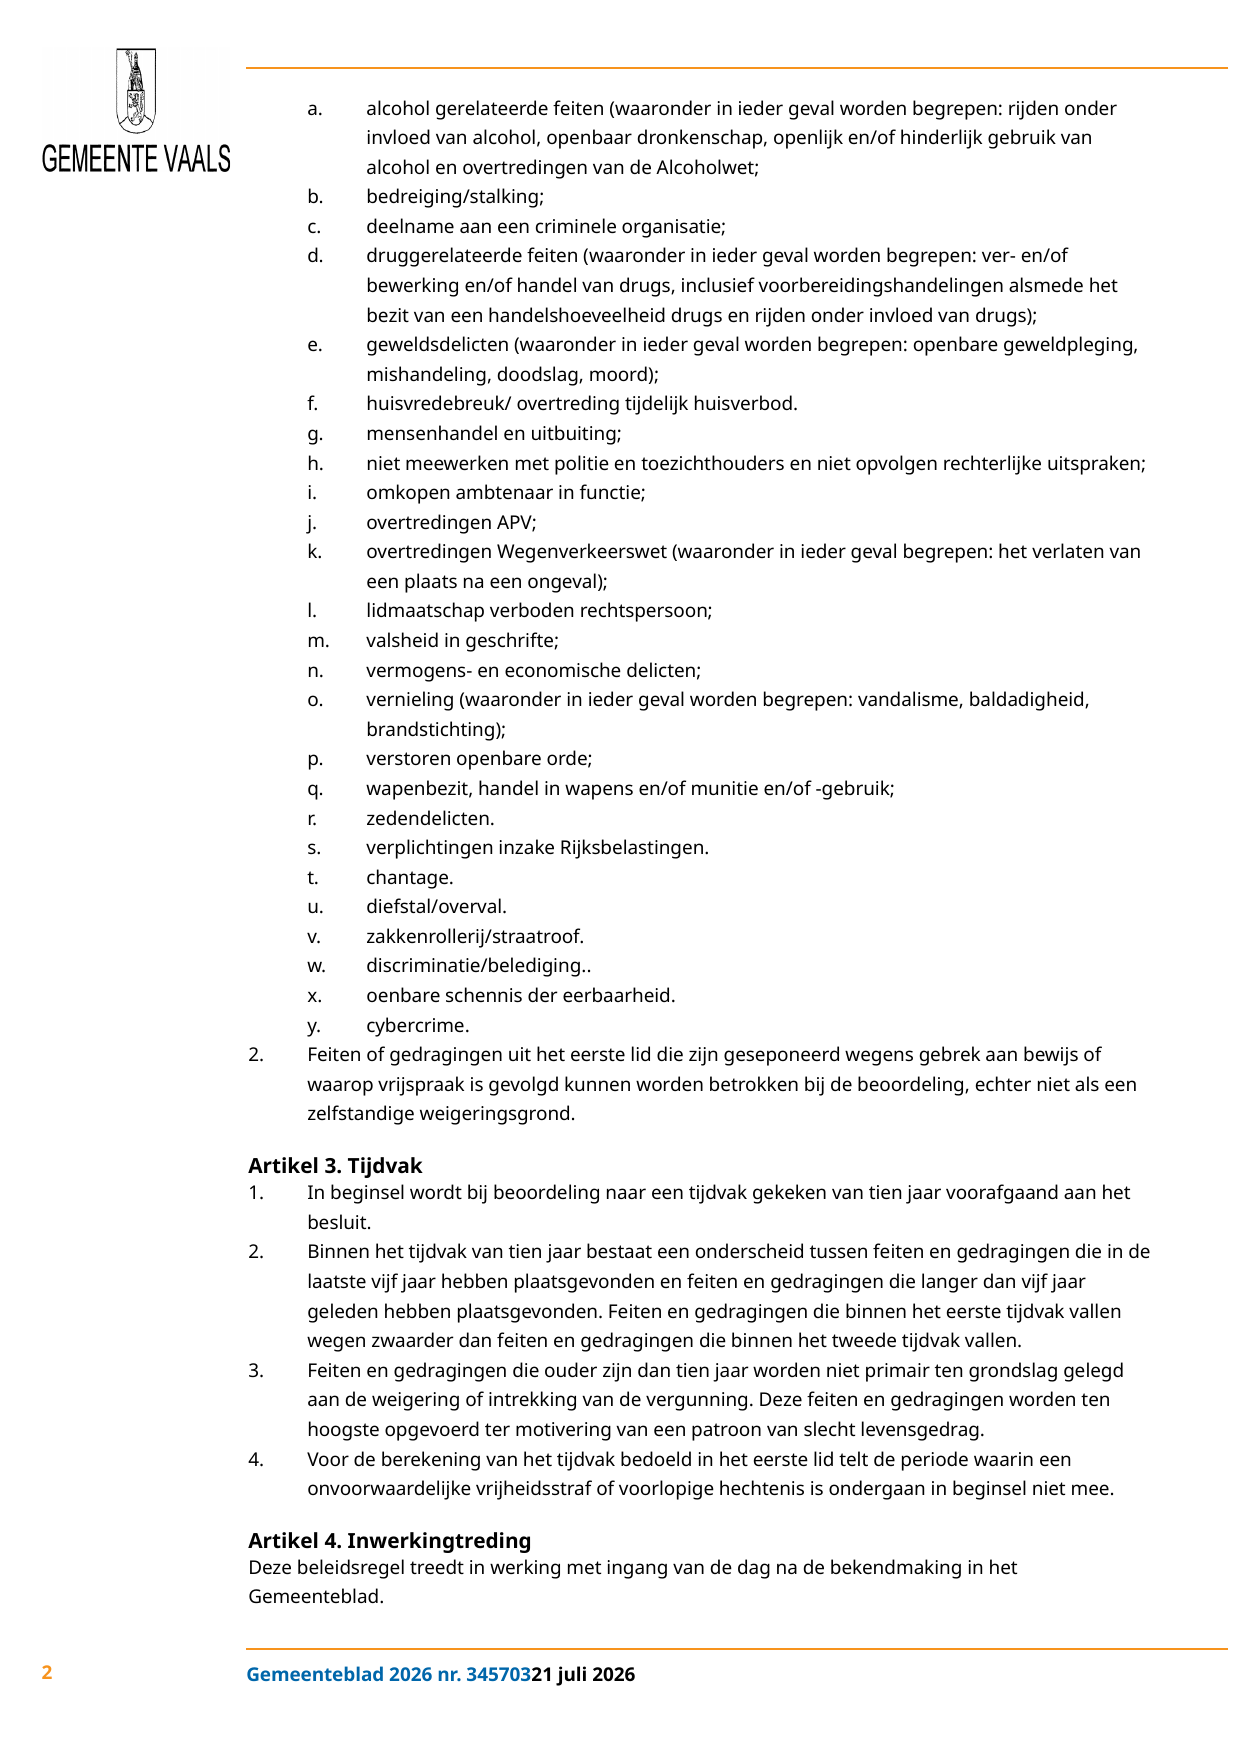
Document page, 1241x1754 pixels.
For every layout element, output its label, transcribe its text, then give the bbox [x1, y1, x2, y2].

text Deze beleidsregel treedt in werking met ingang van de dag na de bekendmaking in het Gemeenteblad. [248, 1554, 1152, 1609]
list Binnen het tijdvak van tien jaar bestaat een onderscheid tussen feiten en gedragingen die in de laatste vijf jaar hebben plaatsgevonden en feiten en gedragingen die langer dan vijf jaar geleden hebben plaatsgevonden. Feiten en gedragingen die binnen het eerste tijdvak vallen wegen zwaarder dan feiten en gedragingen die binnen het tweede tijdvak vallen. [248, 1239, 1152, 1353]
list mensenhandel en uitbuiting; [307, 420, 1152, 446]
list valsheid in geschrifte; [307, 627, 1152, 653]
list vernieling (waaronder in ieder geval worden begrepen: vandalisme, baldadigheid, brandstichting); [307, 686, 1152, 742]
list omkopen ambtenaar in functie; [307, 479, 1152, 505]
picture [41, 47, 231, 172]
list Feiten of gedragingen uit het eerste lid die zijn geseponeerd wegens gebrek aan bewijs of waarop vrijspraak is gevolgd kunnen worden betrokken bij de beoordeling, echter niet als een zelfstandige weigeringsgrond. [248, 1041, 1152, 1126]
list zakkenrollerij/straatroof. [307, 923, 1152, 949]
list lidmaatschap verboden rechtspersoon; [307, 598, 1152, 623]
list huisvredebreuk/ overtreding tijdelijk huisverbod. [307, 391, 1152, 416]
list cybercrime. [307, 1012, 1152, 1038]
list discriminatie/belediging.. [307, 953, 1152, 978]
text Artikel 3. Tijdvak [248, 1151, 1152, 1179]
list geweldsdelicten (waaronder in ieder geval worden begrepen: openbare geweldpleging, mishandeling, doodslag, moord); [307, 331, 1152, 387]
list druggerelateerde feiten (waaronder in ieder geval worden begrepen: ver- en/of bewerking en/of handel van drugs, inclusief voorbereidingshandelingen alsmede het bezit van een handelshoeveelheid drugs en rijden onder invloed van drugs); [307, 243, 1152, 328]
list niet meewerken met politie en toezichthouders en niet opvolgen rechterlijke uitspraken; [307, 450, 1152, 476]
list chantage. [307, 864, 1152, 890]
list Voor de berekening van het tijdvak bedoeld in het eerste lid telt de periode waarin een onvoorwaardelijke vrijheidsstraf of voorlopige hechtenis is ondergaan in beginsel niet mee. [248, 1446, 1152, 1501]
list Feiten en gedragingen die ouder zijn dan tien jaar worden niet primair ten grondslag gelegd aan de weigering of intrekking van de vergunning. Deze feiten en gedragingen worden ten hoogste opgevoerd ter motivering van een patroon van slecht levensgedrag. [248, 1357, 1152, 1442]
list overtredingen APV; [307, 509, 1152, 535]
list verstoren openbare orde; [307, 746, 1152, 771]
list alcohol gerelateerde feiten (waaronder in ieder geval worden begrepen: rijden onder invloed van alcohol, openbaar dronkenschap, openlijk en/of hinderlijk gebruik van alcohol en overtredingen van de Alcoholwet; [307, 95, 1152, 180]
list bedreiging/stalking; [307, 183, 1152, 209]
list zedendelicten. [307, 805, 1152, 831]
list overtredingen Wegenverkeerswet (waaronder in ieder geval begrepen: het verlaten van een plaats na een ongeval); [307, 538, 1152, 594]
list wapenbezit, handel in wapens en/of munitie en/of -gebruik; [307, 775, 1152, 801]
list In beginsel wordt bij beoordeling naar een tijdvak gekeken van tien jaar voorafgaand aan het besluit. [248, 1179, 1152, 1235]
list vermogens- en economische delicten; [307, 657, 1152, 683]
list oenbare schennis der eerbaarheid. [307, 982, 1152, 1008]
text Artikel 4. Inwerkingtreding [248, 1526, 1152, 1554]
list verplichtingen inzake Rijksbelastingen. [307, 834, 1152, 860]
list deelname aan een criminele organisatie; [307, 213, 1152, 239]
list diefstal/overval. [307, 893, 1152, 919]
